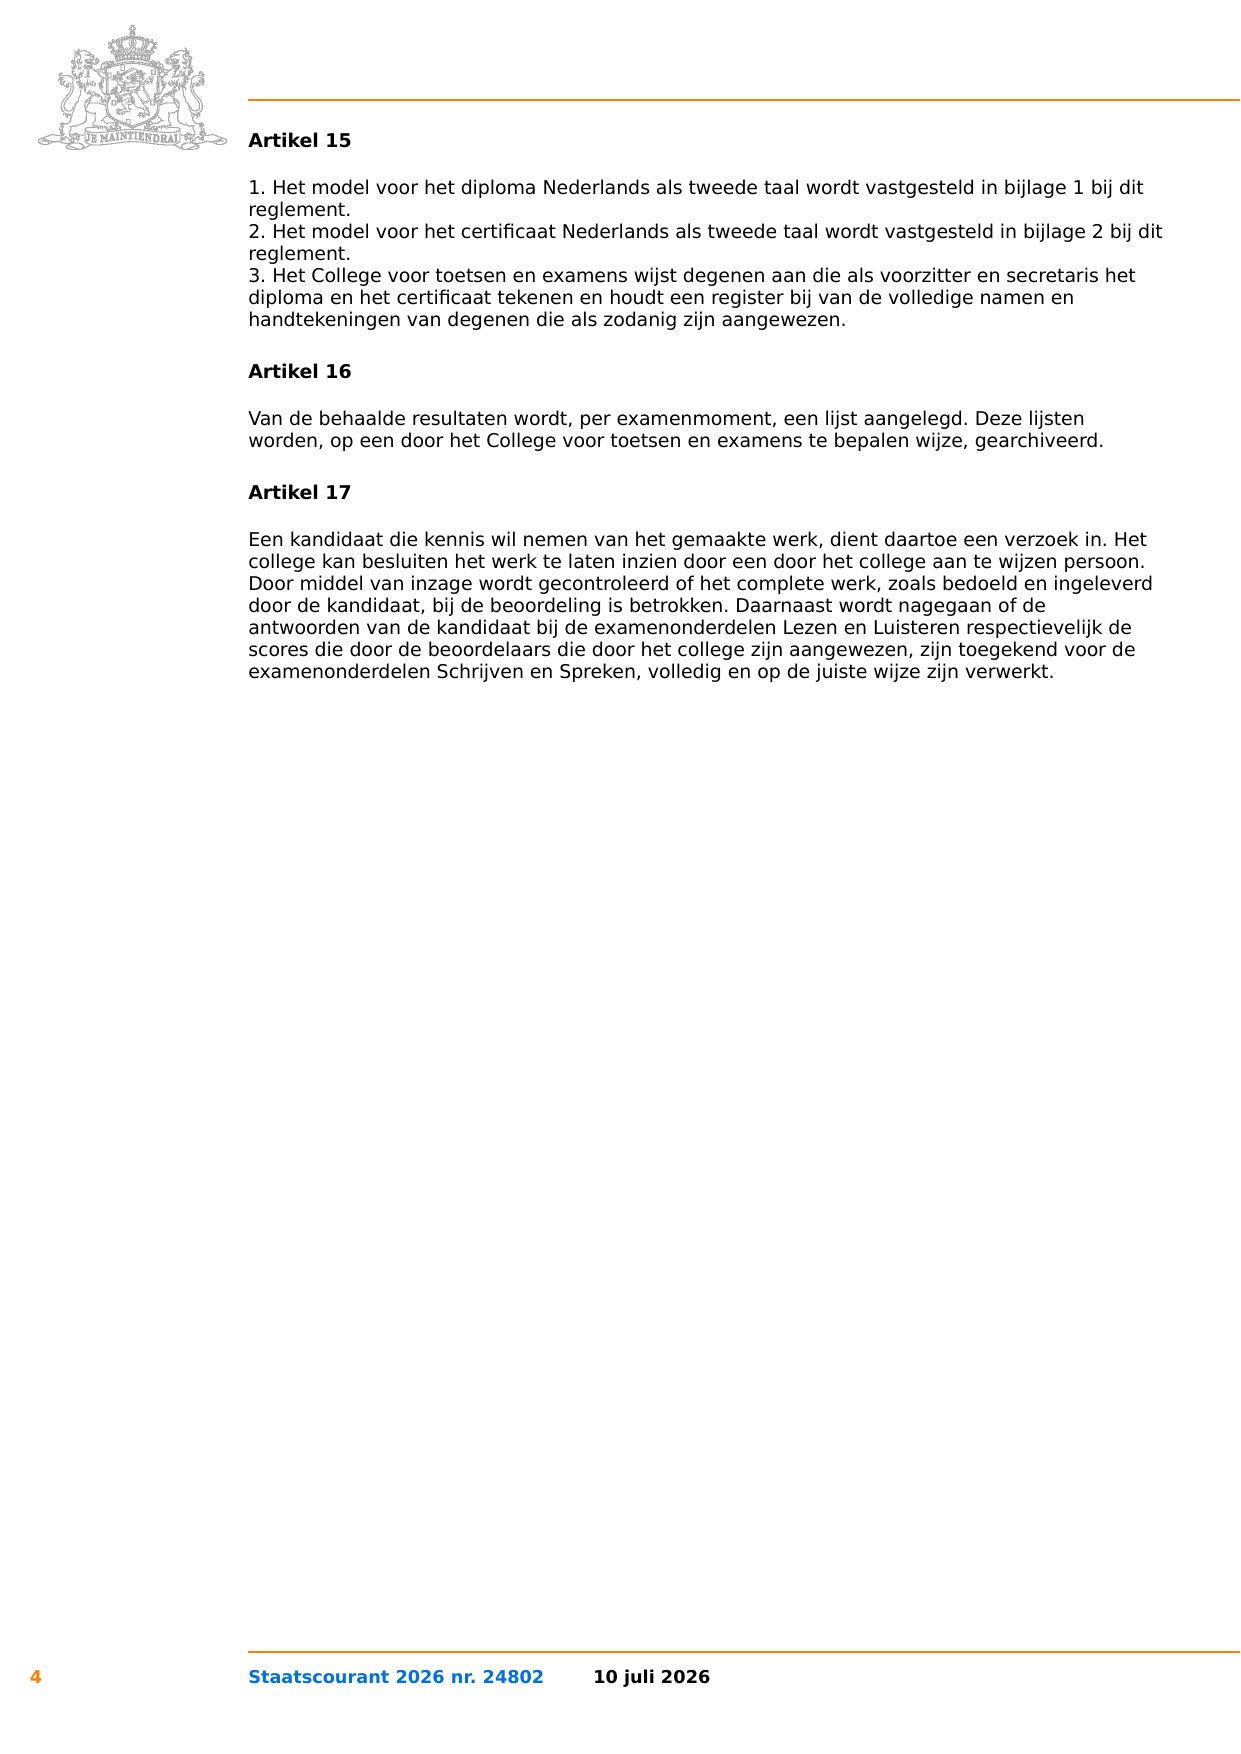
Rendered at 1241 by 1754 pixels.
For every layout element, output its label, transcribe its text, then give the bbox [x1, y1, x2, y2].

subtitle Artikel 15 [248, 130, 1163, 152]
subtitle Artikel 16 [248, 361, 1163, 383]
picture [38, 25, 227, 150]
subtitle Artikel 17 [248, 482, 1163, 504]
text 3. Het College voor toetsen en examens wijst degenen aan die als voorzitter en secretaris het diploma en het certificaat tekenen en houdt een register bij van de volledige namen en handtekeningen van degenen die als zodanig zijn aangewezen. [248, 265, 1163, 331]
text 1. Het model voor het diploma Nederlands als tweede taal wordt vastgesteld in bijlage 1 bij dit reglement. [248, 177, 1163, 221]
text Een kandidaat die kennis wil nemen van het gemaakte werk, dient daartoe een verzoek in. Het college kan besluiten het werk te laten inzien door een door het college aan te wijzen persoon. Door middel van inzage wordt gecontroleerd of het complete werk, zoals bedoeld en ingeleverd door de kandidaat, bij de beoordeling is betrokken. Daarnaast wordt nagegaan of de antwoorden van de kandidaat bij de examenonderdelen Lezen en Luisteren respectievelijk de scores die door de beoordelaars die door het college zijn aangewezen, zijn toegekend voor de examenonderdelen Schrijven en Spreken, volledig en op de juiste wijze zijn verwerkt. [248, 529, 1163, 682]
text Van de behaalde resultaten wordt, per examenmoment, een lijst aangelegd. Deze lijsten worden, op een door het College voor toetsen en examens te bepalen wijze, gearchiveerd. [248, 408, 1163, 452]
text 2. Het model voor het certificaat Nederlands als tweede taal wordt vastgesteld in bijlage 2 bij dit reglement. [248, 221, 1163, 265]
